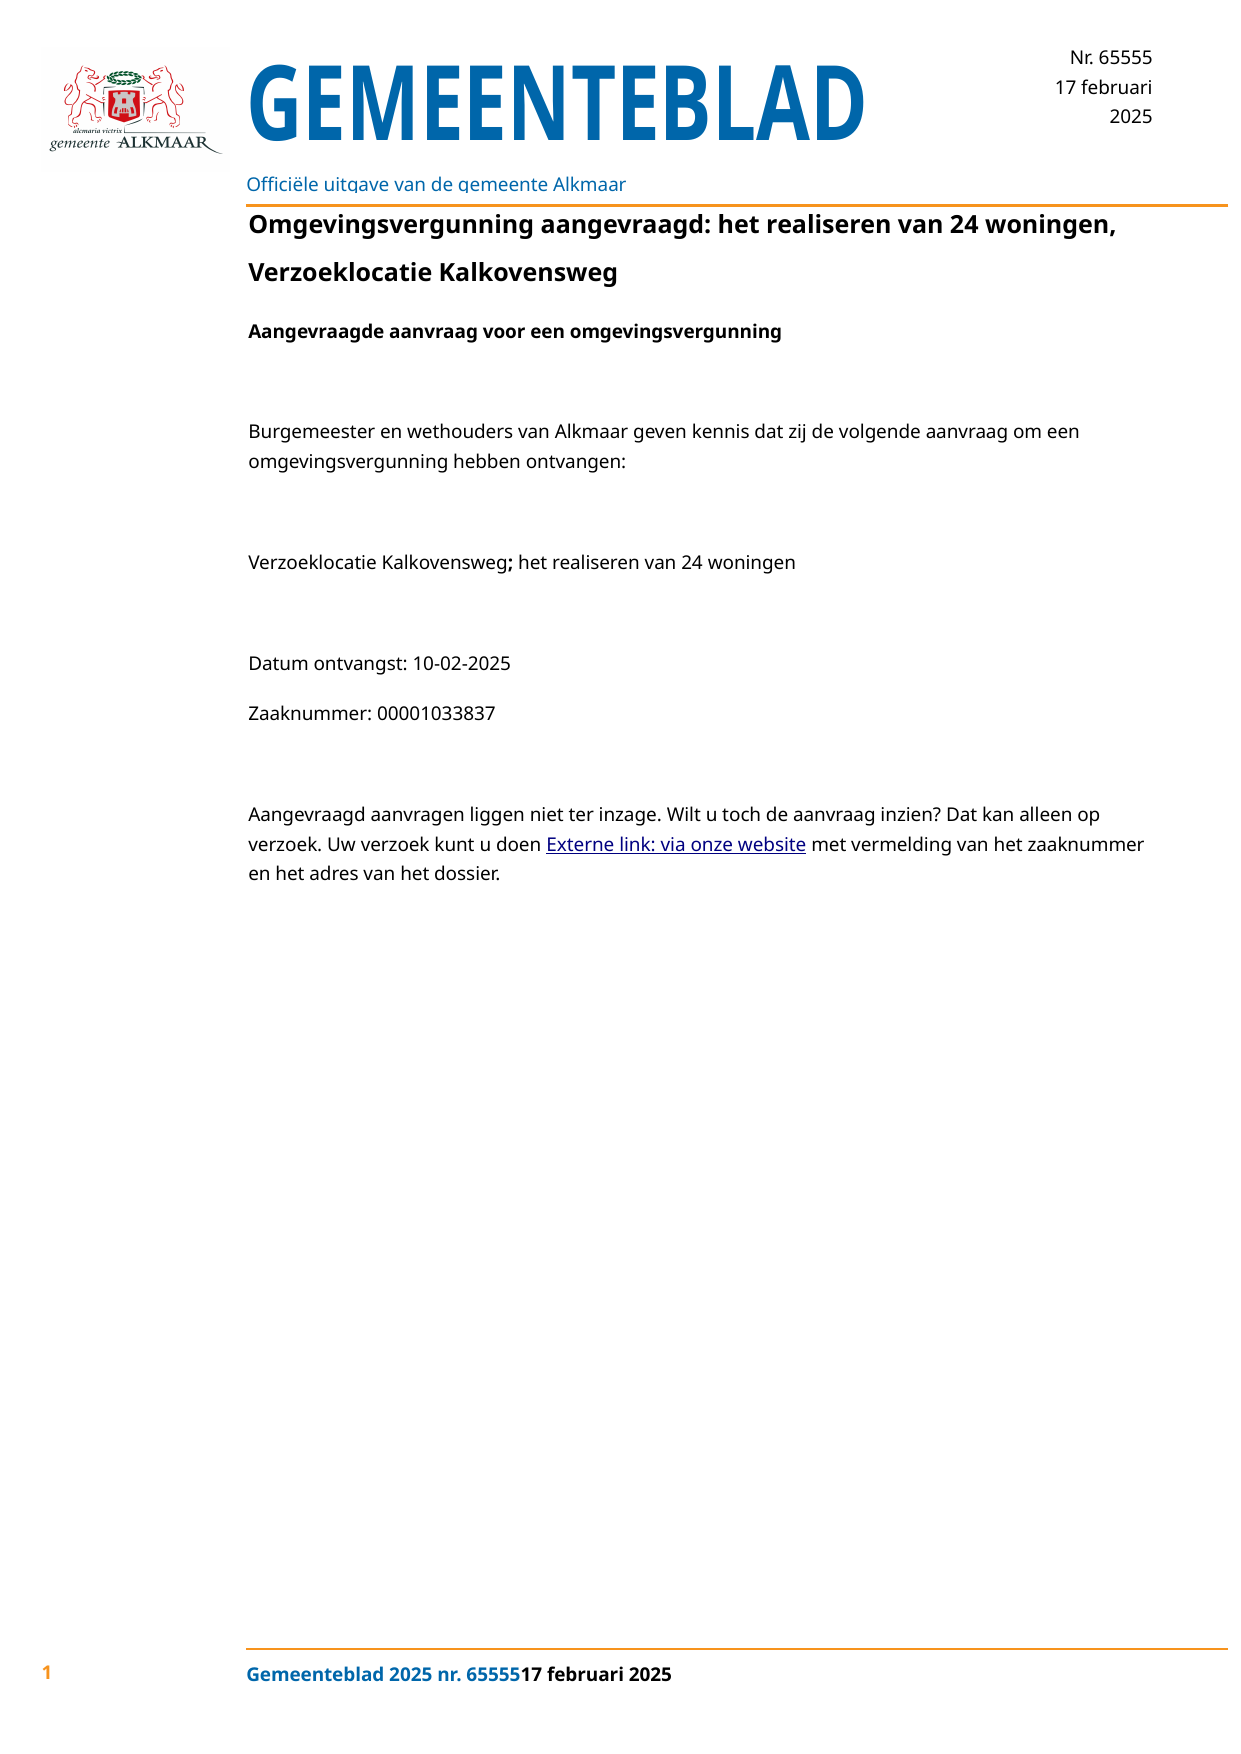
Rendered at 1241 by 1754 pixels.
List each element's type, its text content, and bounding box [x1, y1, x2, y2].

text Omgevingsvergunning aangevraagd: het realiseren van 24 woningen, Verzoeklocatie Kalkovensweg [248, 207, 1152, 288]
text Aangevraagd aanvragen liggen niet ter inzage. Wilt u toch de aanvraag inzien? Dat kan alleen op verzoek. Uw verzoek kunt u doen Externe link: via onze website met vermelding van het zaaknummer en het adres van het dossier. [248, 801, 1152, 886]
text Aangevraagde aanvraag voor een omgevingsvergunning [248, 318, 1152, 344]
text Datum ontvangst: 10-02-2025 [248, 650, 1152, 676]
picture [41, 47, 231, 172]
text Zaaknummer: 00001033837 [248, 700, 1152, 726]
text Verzoeklocatie Kalkovensweg; het realiseren van 24 woningen [248, 549, 1152, 575]
text Burgemeester en wethouders van Alkmaar geven kennis dat zij de volgende aanvraag om een omgevingsvergunning hebben ontvangen: [248, 419, 1152, 474]
